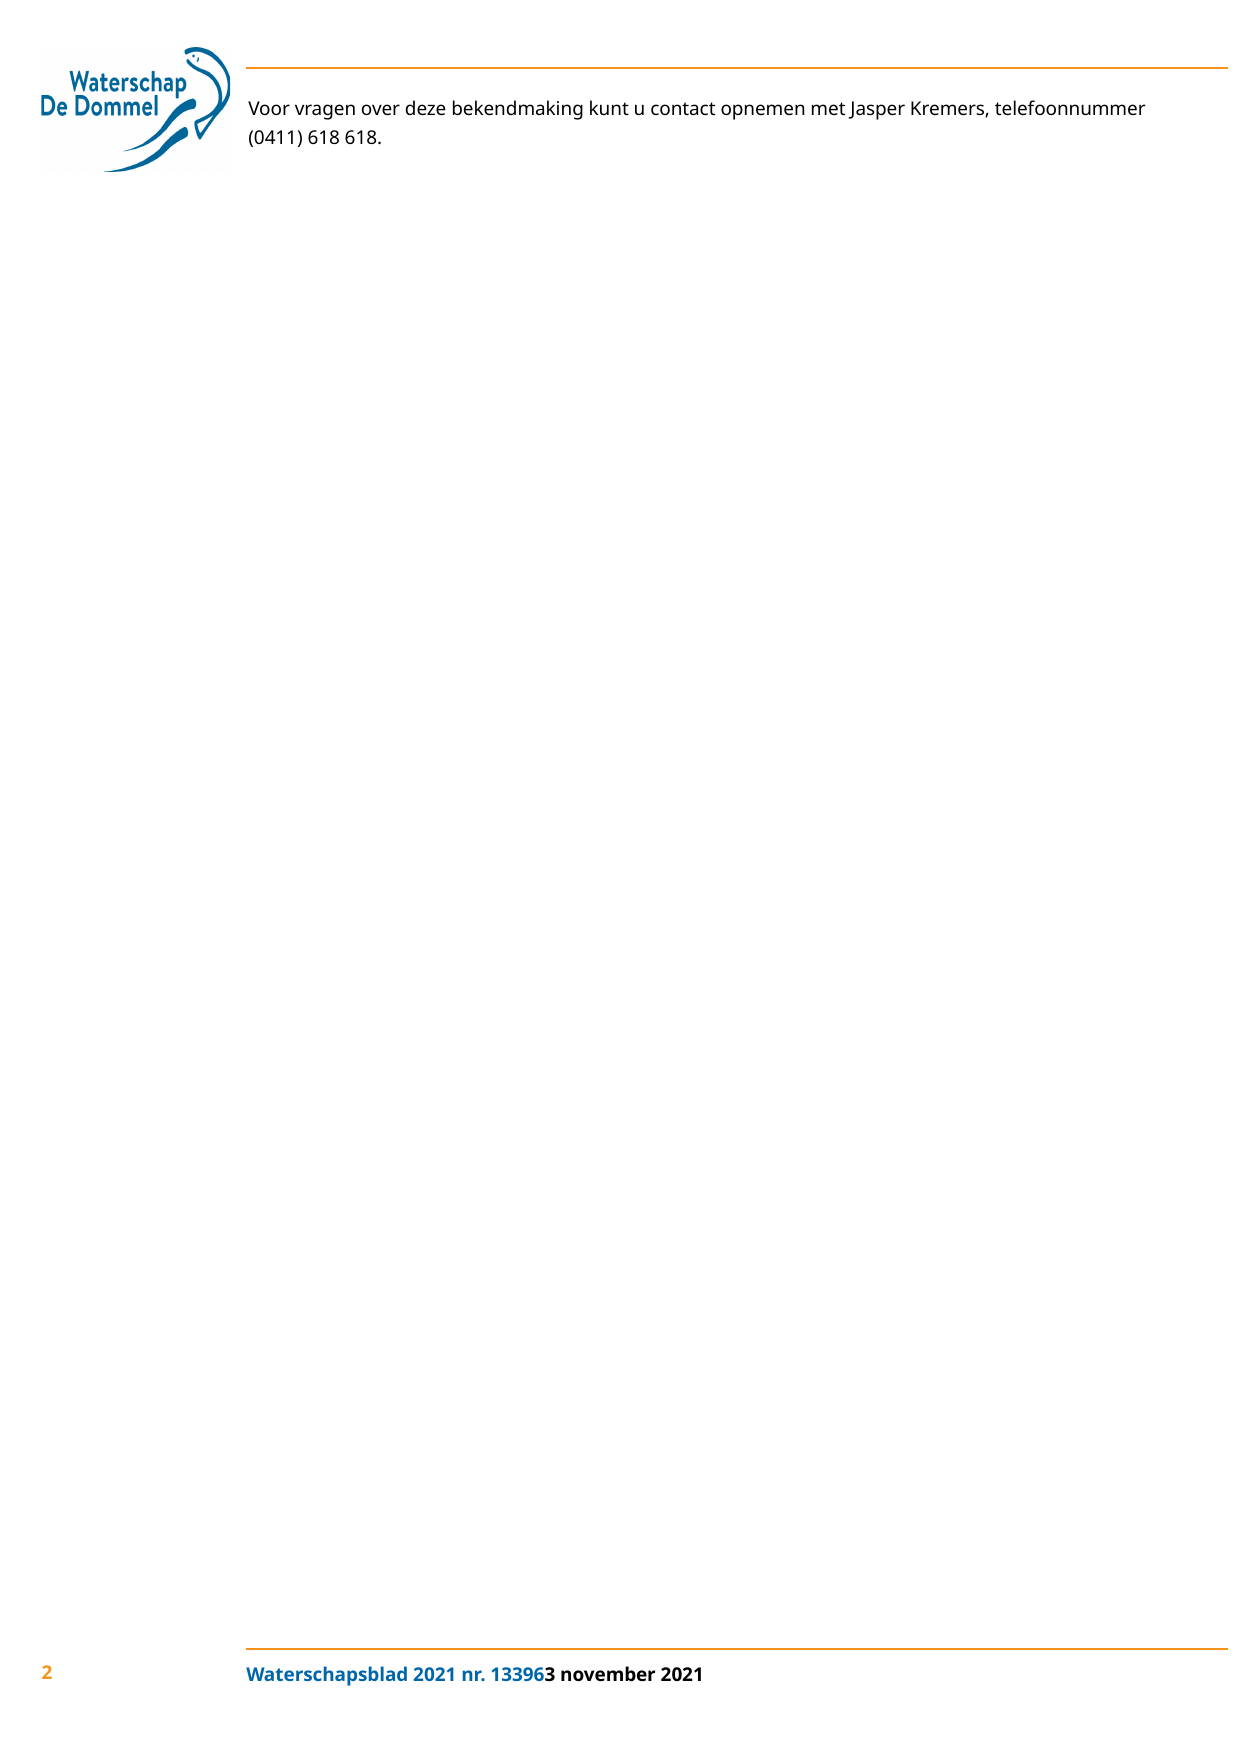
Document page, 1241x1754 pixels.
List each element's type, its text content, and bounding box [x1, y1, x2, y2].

picture [198, 118, 210, 131]
picture [41, 47, 231, 172]
picture [204, 47, 231, 76]
picture [45, 99, 51, 111]
text Voor vragen over deze bekendmaking kunt u contact opnemen met Jasper Kremers, telefoonnummer (0411) 618 618. [248, 95, 1152, 150]
